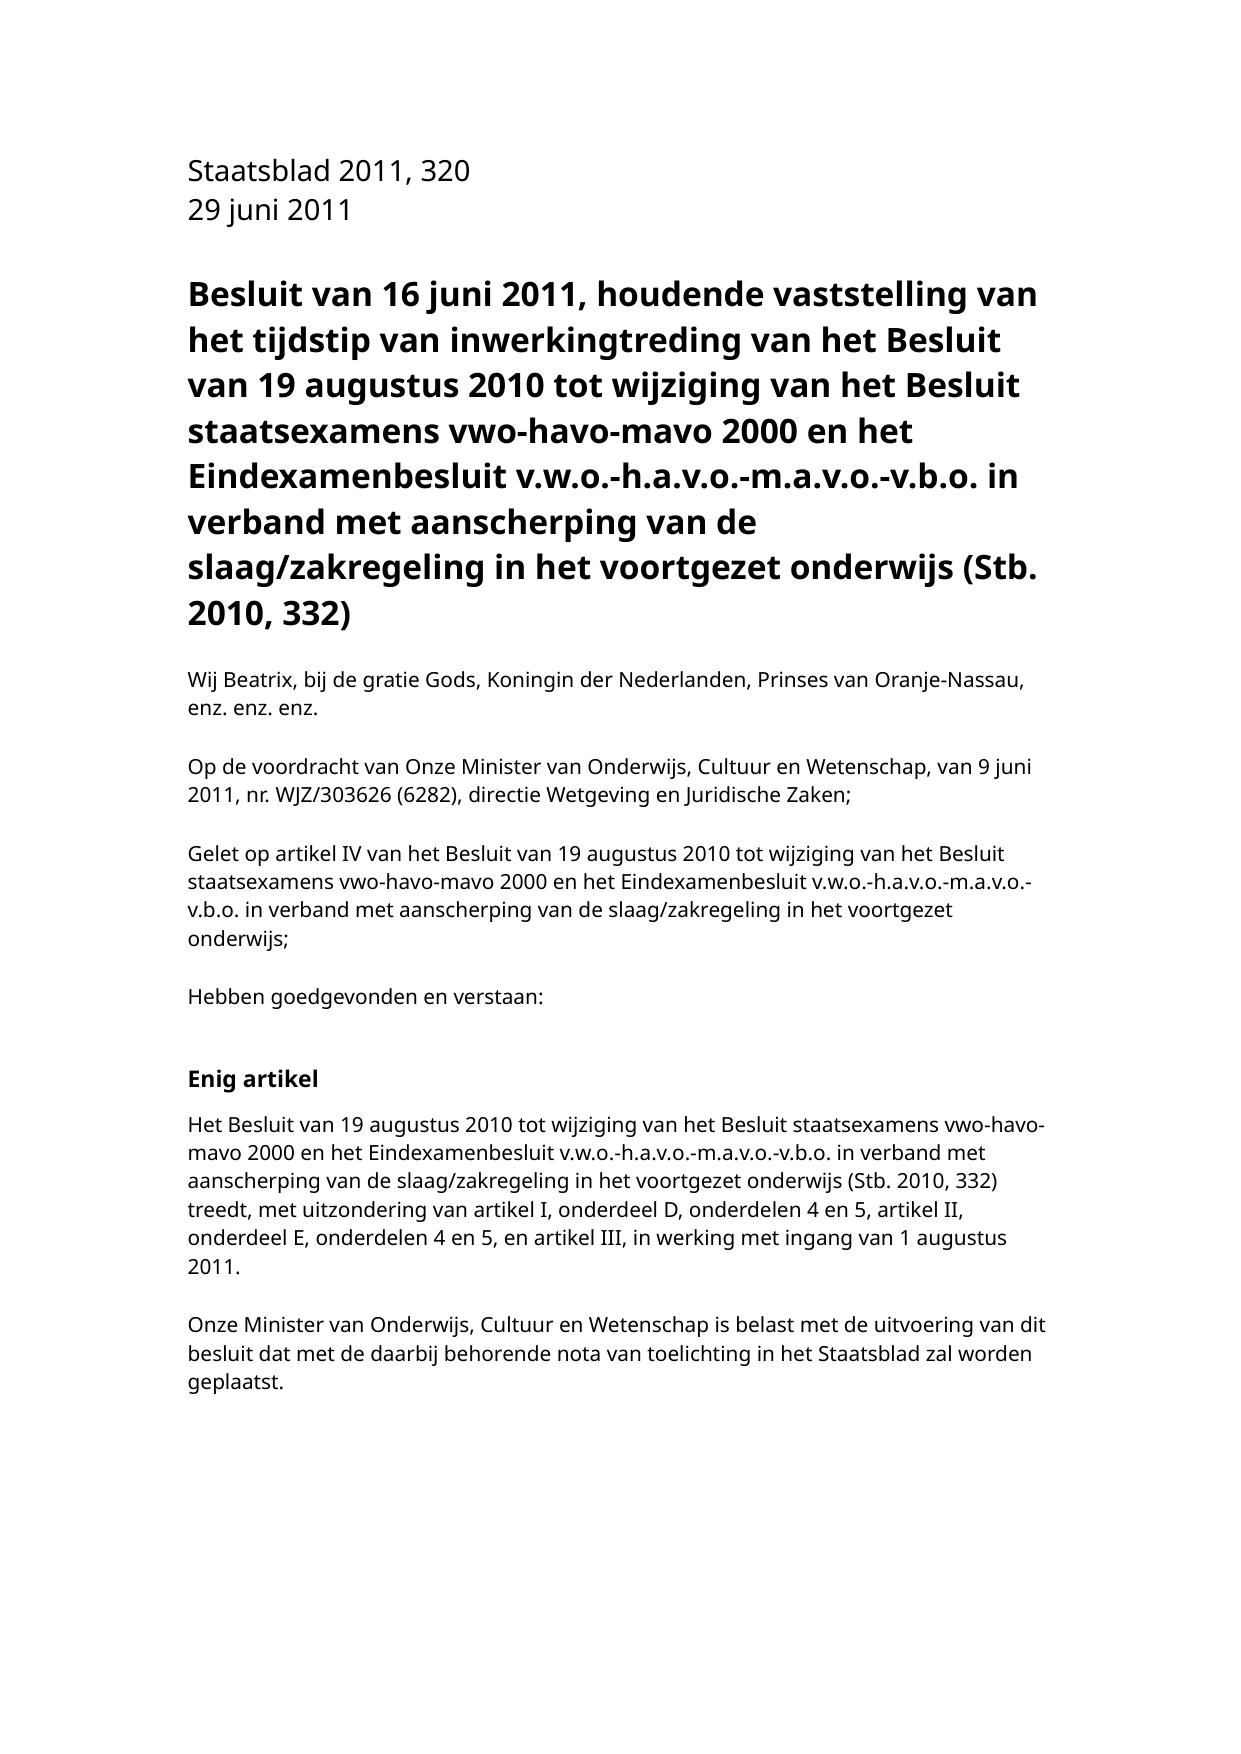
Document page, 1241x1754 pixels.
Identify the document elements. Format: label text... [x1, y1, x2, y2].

subtitle Besluit van 16 juni 2011, houdende vaststelling van het tijdstip van inwerkingtreding van het Besluit van 19 augustus 2010 tot wijziging van het Besluit staatsexamens vwo-havo-mavo 2000 en het Eindexamenbesluit v.w.o.-h.a.v.o.-m.a.v.o.-v.b.o. in verband met aanscherping van de slaag/zakregeling in het voortgezet onderwijs (Stb. 2010, 332) [187, 271, 1053, 635]
text Staatsblad 2011, 320 [187, 150, 1053, 190]
text Wij Beatrix, bij de gratie Gods, Koningin der Nederlanden, Prinses van Oranje-Nassau, enz. enz. enz. [187, 665, 1053, 722]
text 29 juni 2011 [187, 190, 1053, 229]
text Hebben goedgevonden en verstaan: [187, 982, 1053, 1011]
text Het Besluit van 19 augustus 2010 tot wijziging van het Besluit staatsexamens vwo-havo-mavo 2000 en het Eindexamenbesluit v.w.o.-h.a.v.o.-m.a.v.o.-v.b.o. in verband met aanscherping van de slaag/zakregeling in het voortgezet onderwijs (Stb. 2010, 332) treedt, met uitzondering van artikel I, onderdeel D, onderdelen 4 en 5, artikel II, onderdeel E, onderdelen 4 en 5, en artikel III, in werking met ingang van 1 augustus 2011. [187, 1110, 1053, 1280]
text Onze Minister van Onderwijs, Cultuur en Wetenschap is belast met de uitvoering van dit besluit dat met de daarbij behorende nota van toelichting in het Staatsblad zal worden geplaatst. [187, 1310, 1053, 1396]
text Op de voordracht van Onze Minister van Onderwijs, Cultuur en Wetenschap, van 9 juni 2011, nr. WJZ/303626 (6282), directie Wetgeving en Juridische Zaken; [187, 752, 1053, 809]
subtitle Enig artikel [187, 1063, 1053, 1095]
text Gelet op artikel IV van het Besluit van 19 augustus 2010 tot wijziging van het Besluit staatsexamens vwo-havo-mavo 2000 en het Eindexamenbesluit v.w.o.-h.a.v.o.-m.a.v.o.-v.b.o. in verband met aanscherping van de slaag/zakregeling in het voortgezet onderwijs; [187, 839, 1053, 952]
